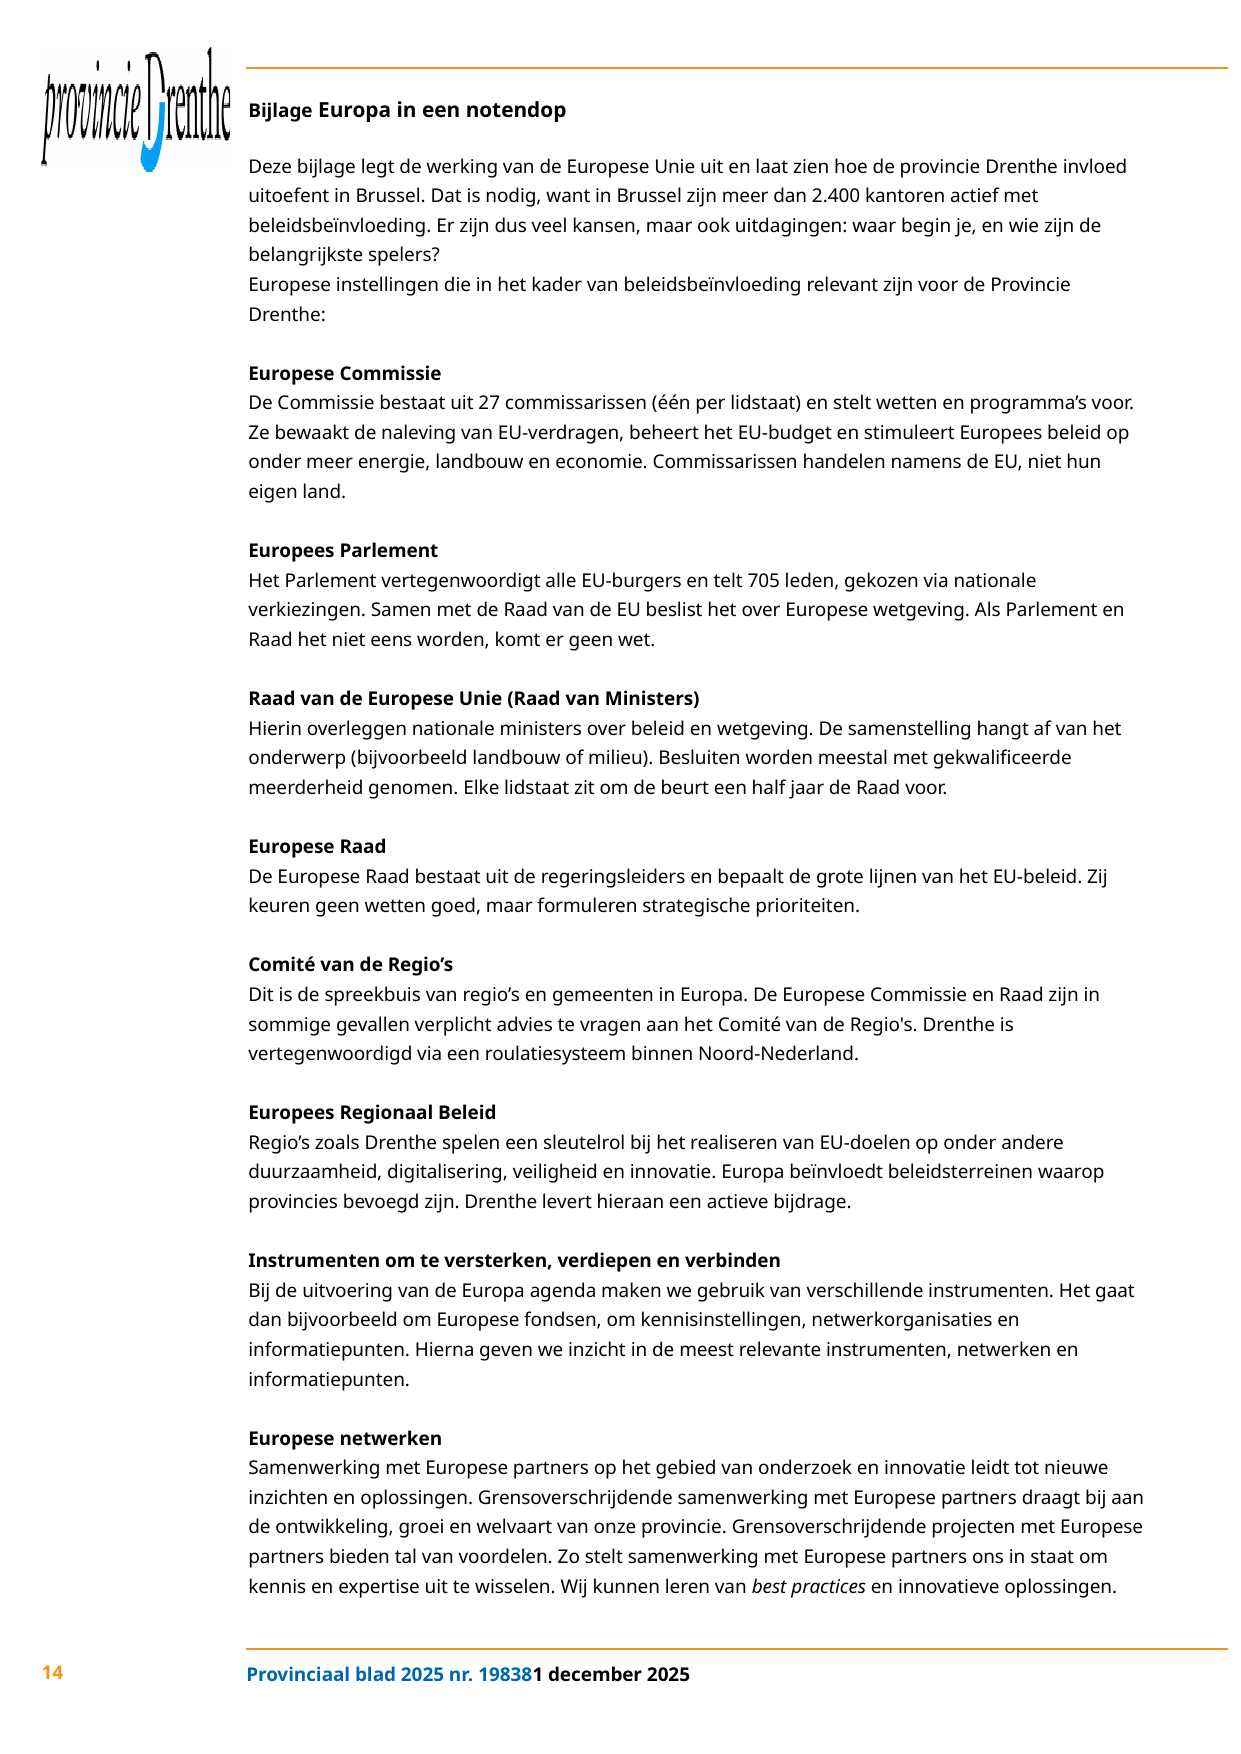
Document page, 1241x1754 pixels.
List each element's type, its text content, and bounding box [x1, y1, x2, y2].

text Het Parlement vertegenwoordigt alle EU-burgers en telt 705 leden, gekozen via nationale verkiezingen. Samen met de Raad van de EU beslist het over Europese wetgeving. Als Parlement en Raad het niet eens worden, komt er geen wet. [248, 567, 1152, 652]
text Deze bijlage legt de werking van de Europese Unie uit en laat zien hoe de provincie Drenthe invloed uitoefent in Brussel. Dat is nodig, want in Brussel zijn meer dan 2.400 kantoren actief met beleidsbeïnvloeding. Er zijn dus veel kansen, maar ook uitdagingen: waar begin je, en wie zijn de belangrijkste spelers? [248, 153, 1152, 267]
text Samenwerking met Europese partners op het gebied van onderzoek en innovatie leidt tot nieuwe inzichten en oplossingen. Grensoverschrijdende samenwerking met Europese partners draagt bij aan de ontwikkeling, groei en welvaart van onze provincie. Grensoverschrijdende projecten met Europese partners bieden tal van voordelen. Zo stelt samenwerking met Europese partners ons in staat om kennis en expertise uit te wisselen. Wij kunnen leren van best practices en innovatieve oplossingen. [248, 1454, 1152, 1599]
picture [41, 47, 231, 172]
text Europees Parlement [248, 537, 1152, 563]
text Europese instellingen die in het kader van beleidsbeïnvloeding relevant zijn voor de Provincie Drenthe: [248, 271, 1152, 327]
text Bij de uitvoering van de Europa agenda maken we gebruik van verschillende instrumenten. Het gaat dan bijvoorbeeld om Europese fondsen, om kennisinstellingen, netwerkorganisaties en informatiepunten. Hierna geven we inzicht in de meest relevante instrumenten, netwerken en informatiepunten. [248, 1277, 1152, 1392]
text De Europese Raad bestaat uit de regeringsleiders en bepaalt de grote lijnen van het EU-beleid. Zij keuren geen wetten goed, maar formuleren strategische prioriteiten. [248, 863, 1152, 918]
text Comité van de Regio’s [248, 952, 1152, 977]
text Dit is de spreekbuis van regio’s en gemeenten in Europa. De Europese Commissie en Raad zijn in sommige gevallen verplicht advies te vragen aan het Comité van de Regio's. Drenthe is vertegenwoordigd via een roulatiesysteem binnen Noord-Nederland. [248, 981, 1152, 1066]
text Bijlage Europa in een notendop [248, 95, 1152, 123]
text Europese Commissie [248, 360, 1152, 386]
text Instrumenten om te versterken, verdiepen en verbinden [248, 1247, 1152, 1273]
text Raad van de Europese Unie (Raad van Ministers) [248, 685, 1152, 711]
text Europees Regionaal Beleid [248, 1099, 1152, 1125]
text Regio’s zoals Drenthe spelen een sleutelrol bij het realiseren van EU-doelen op onder andere duurzaamheid, digitalisering, veiligheid en innovatie. Europa beïnvloedt beleidsterreinen waarop provincies bevoegd zijn. Drenthe levert hieraan een actieve bijdrage. [248, 1129, 1152, 1214]
text De Commissie bestaat uit 27 commissarissen (één per lidstaat) en stelt wetten en programma’s voor. Ze bewaakt de naleving van EU-verdragen, beheert het EU-budget en stimuleert Europees beleid op onder meer energie, landbouw en economie. Commissarissen handelen namens de EU, niet hun eigen land. [248, 389, 1152, 504]
text Hierin overleggen nationale ministers over beleid en wetgeving. De samenstelling hangt af van het onderwerp (bijvoorbeeld landbouw of milieu). Besluiten worden meestal met gekwalificeerde meerderheid genomen. Elke lidstaat zit om de beurt een half jaar de Raad voor. [248, 715, 1152, 800]
text Europese Raad [248, 833, 1152, 859]
text Europese netwerken [248, 1425, 1152, 1451]
